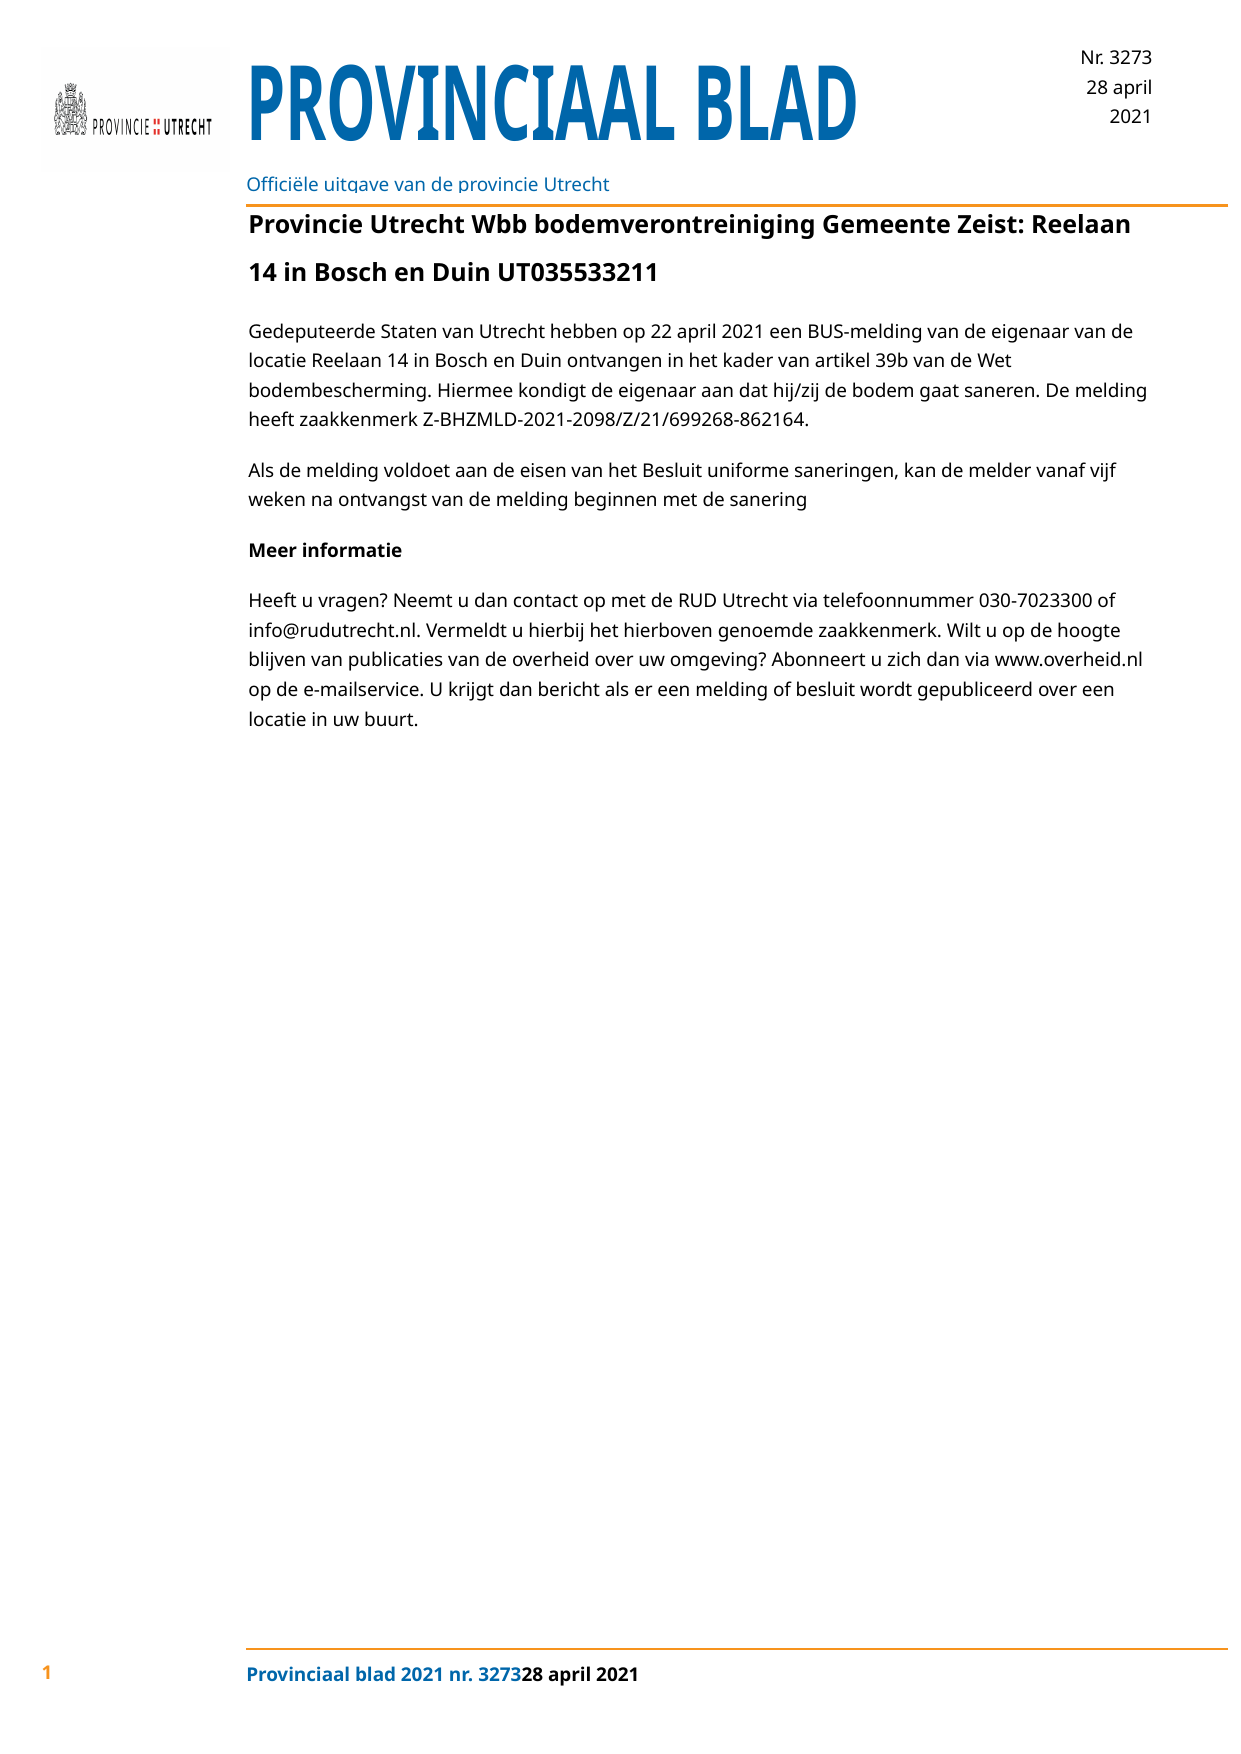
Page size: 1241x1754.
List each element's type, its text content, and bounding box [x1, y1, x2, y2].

text Heeft u vragen? Neemt u dan contact op met de RUD Utrecht via telefoonnummer 030-7023300 of info@rudutrecht.nl. Vermeldt u hierbij het hierboven genoemde zaakkenmerk. Wilt u op de hoogte blijven van publicaties van de overheid over uw omgeving? Abonneert u zich dan via www.overheid.nl op de e-mailservice. U krijgt dan bericht als er een melding of besluit wordt gepubliceerd over een locatie in uw buurt. [248, 587, 1152, 732]
text Provincie Utrecht Wbb bodemverontreiniging Gemeente Zeist: Reelaan 14 in Bosch en Duin UT035533211 [248, 207, 1152, 288]
picture [41, 47, 231, 172]
text Meer informatie [248, 537, 1152, 563]
text Als de melding voldoet aan de eisen van het Besluit uniforme saneringen, kan de melder vanaf vijf weken na ontvangst van de melding beginnen met de sanering [248, 457, 1152, 512]
text Gedeputeerde Staten van Utrecht hebben op 22 april 2021 een BUS-melding van de eigenaar van de locatie Reelaan 14 in Bosch en Duin ontvangen in het kader van artikel 39b van de Wet bodembescherming. Hiermee kondigt de eigenaar aan dat hij/zij de bodem gaat saneren. De melding heeft zaakkenmerk Z-BHZMLD-2021-2098/Z/21/699268-862164. [248, 318, 1152, 432]
